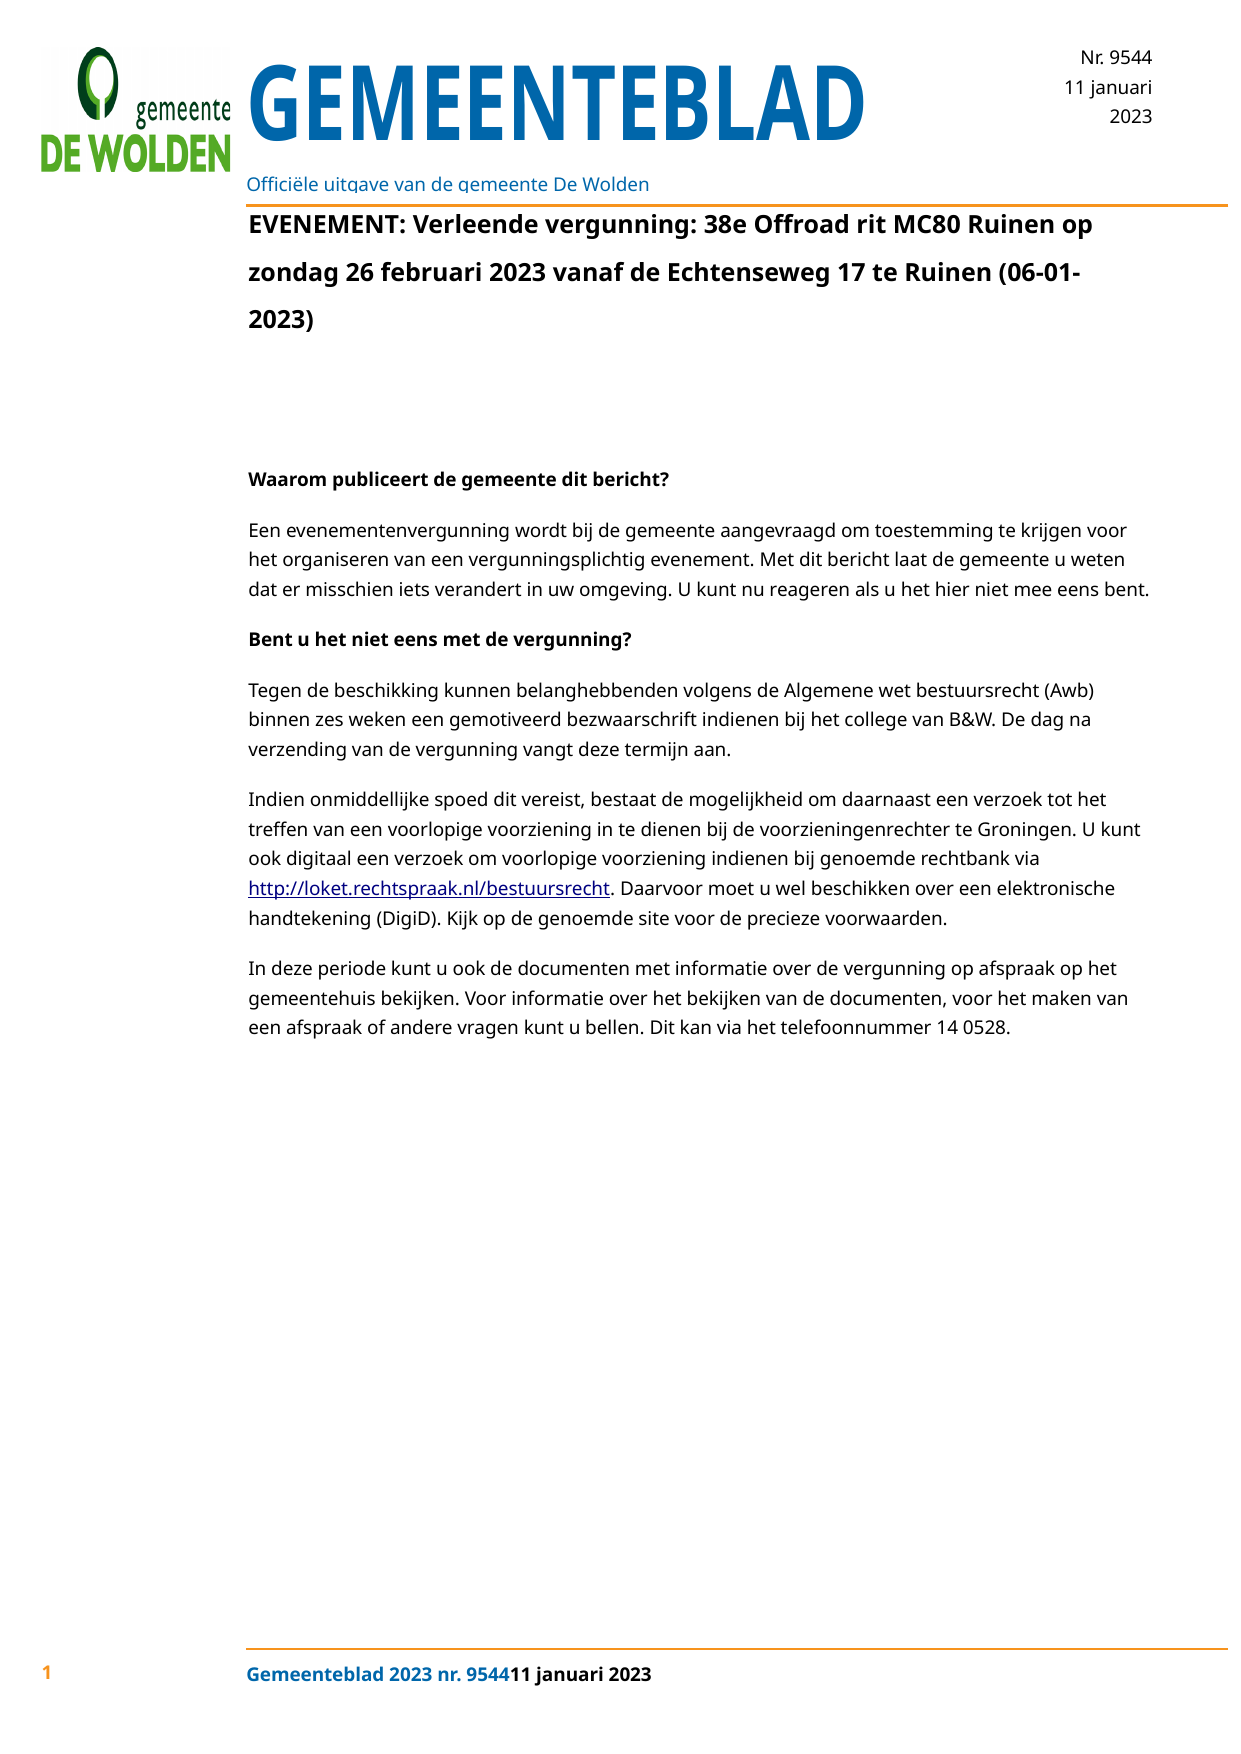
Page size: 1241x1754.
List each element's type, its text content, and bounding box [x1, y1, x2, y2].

text Tegen de beschikking kunnen belanghebbenden volgens de Algemene wet bestuursrecht (Awb) binnen zes weken een gemotiveerd bezwaarschrift indienen bij het college van B&W. De dag na verzending van de vergunning vangt deze termijn aan. [248, 677, 1152, 762]
text Een evenementenvergunning wordt bij de gemeente aangevraagd om toestemming te krijgen voor het organiseren van een vergunningsplichtig evenement. Met dit bericht laat de gemeente u weten dat er misschien iets verandert in uw omgeving. U kunt nu reageren als u het hier niet mee eens bent. [248, 517, 1152, 602]
text EVENEMENT: Verleende vergunning: 38e Offroad rit MC80 Ruinen op zondag 26 februari 2023 vanaf de Echtenseweg 17 te Ruinen (06-01-2023) [248, 207, 1152, 336]
text In deze periode kunt u ook de documenten met informatie over de vergunning op afspraak op het gemeentehuis bekijken. Voor informatie over het bekijken van de documenten, voor het maken van een afspraak of andere vragen kunt u bellen. Dit kan via het telefoonnummer 14 0528. [248, 955, 1152, 1040]
text Bent u het niet eens met de vergunning? [248, 626, 1152, 652]
text Waarom publiceert de gemeente dit bericht? [248, 466, 1152, 492]
picture [41, 47, 231, 172]
text Indien onmiddellijke spoed dit vereist, bestaat de mogelijkheid om daarnaast een verzoek tot het treffen van een voorlopige voorziening in te dienen bij de voorzieningenrechter te Groningen. U kunt ook digitaal een verzoek om voorlopige voorziening indienen bij genoemde rechtbank via http://loket.rechtspraak.nl/bestuursrecht. Daarvoor moet u wel beschikken over een elektronische handtekening (DigiD). Kijk op de genoemde site voor de precieze voorwaarden. [248, 786, 1152, 930]
